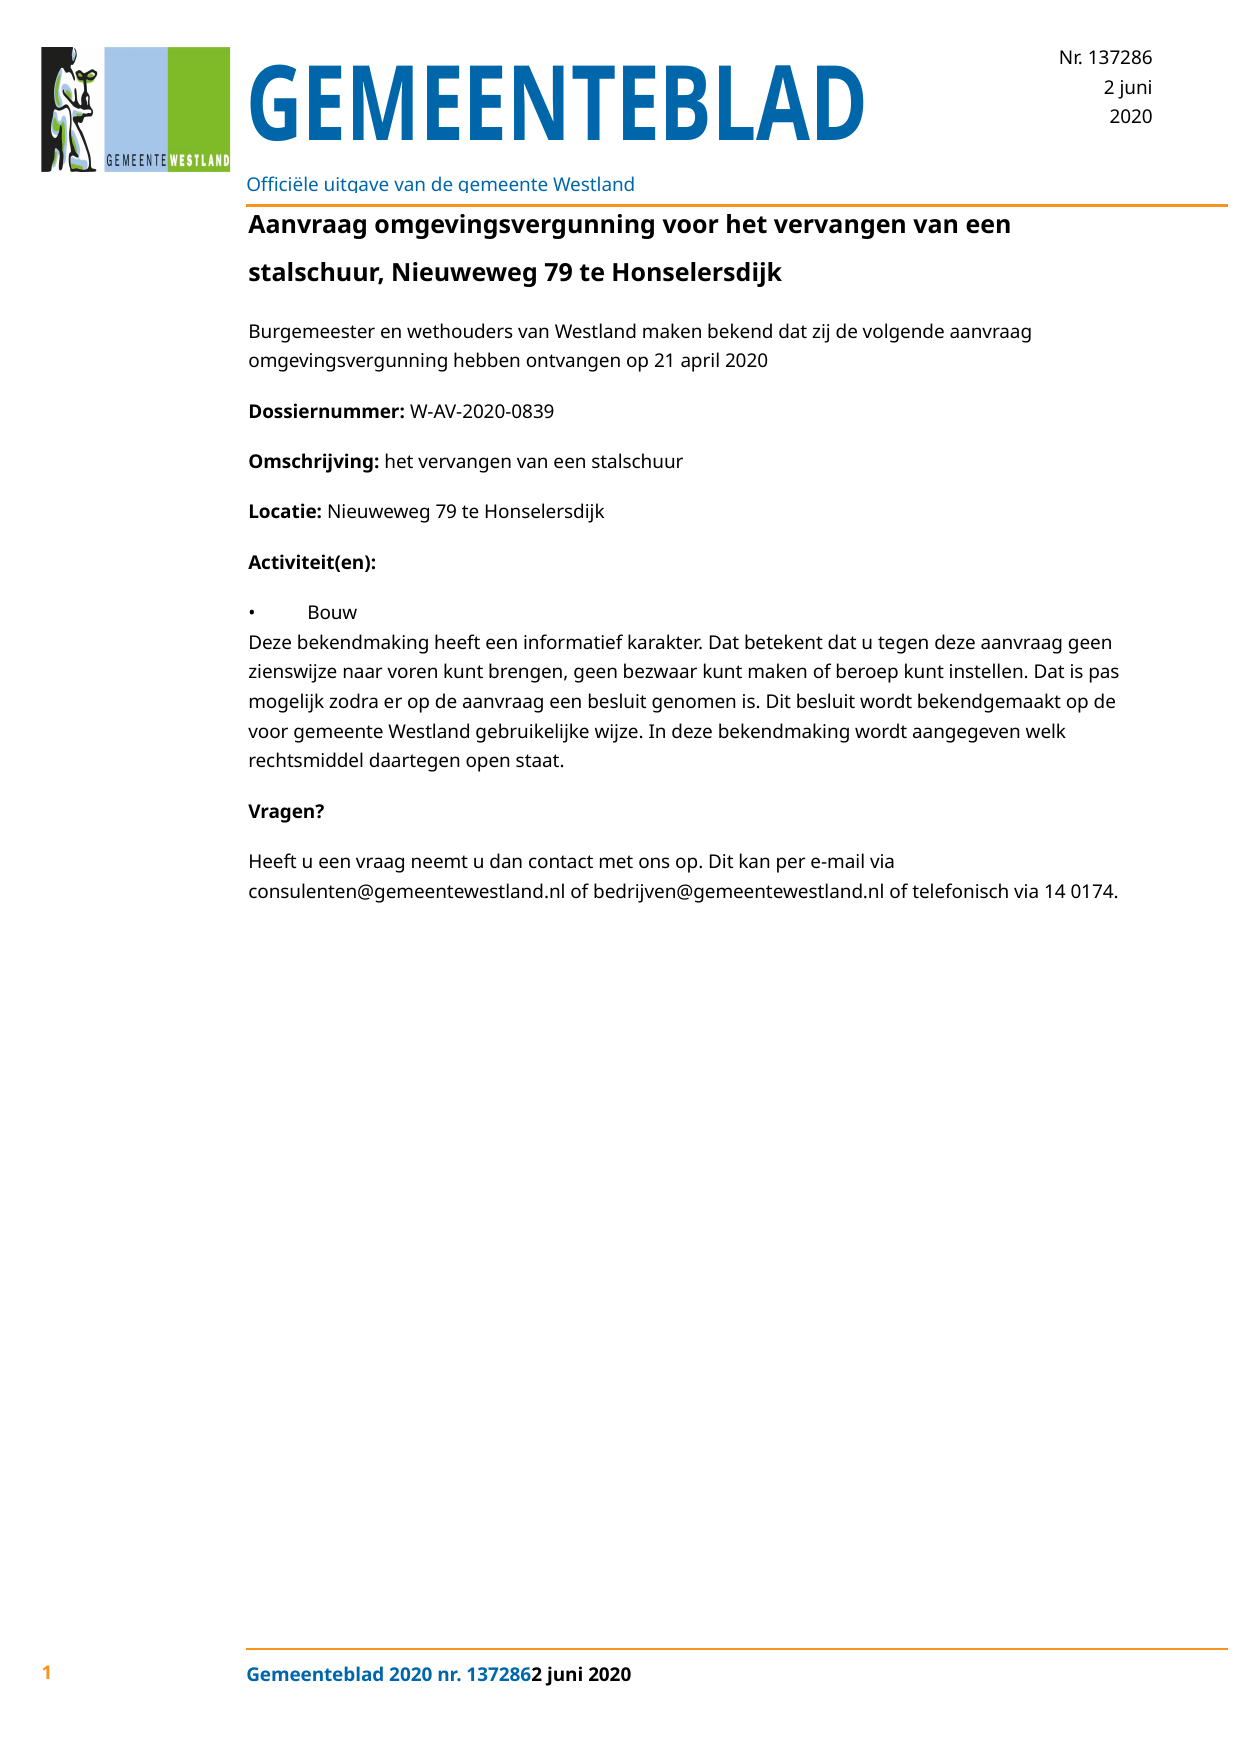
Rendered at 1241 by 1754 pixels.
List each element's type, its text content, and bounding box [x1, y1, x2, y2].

text Locatie: Nieuweweg 79 te Honselersdijk [248, 499, 1152, 524]
picture [41, 47, 231, 172]
list Bouw [248, 599, 1152, 625]
text Aanvraag omgevingsvergunning voor het vervangen van een stalschuur, Nieuweweg 79 te Honselersdijk [248, 207, 1152, 288]
text Dossiernummer: W-AV-2020-0839 [248, 398, 1152, 424]
text Heeft u een vraag neemt u dan contact met ons op. Dit kan per e-mail via consulenten@gemeentewestland.nl of bedrijven@gemeentewestland.nl of telefonisch via 14 0174. [248, 848, 1152, 904]
text Burgemeester en wethouders van Westland maken bekend dat zij de volgende aanvraag omgevingsvergunning hebben ontvangen op 21 april 2020 [248, 318, 1152, 373]
text Vragen? [248, 798, 1152, 824]
text Activiteit(en): [248, 549, 1152, 575]
text Omschrijving: het vervangen van een stalschuur [248, 448, 1152, 474]
text Deze bekendmaking heeft een informatief karakter. Dat betekent dat u tegen deze aanvraag geen zienswijze naar voren kunt brengen, geen bezwaar kunt maken of beroep kunt instellen. Dat is pas mogelijk zodra er op de aanvraag een besluit genomen is. Dit besluit wordt bekendgemaakt op de voor gemeente Westland gebruikelijke wijze. In deze bekendmaking wordt aangegeven welk rechtsmiddel daartegen open staat. [248, 629, 1152, 773]
